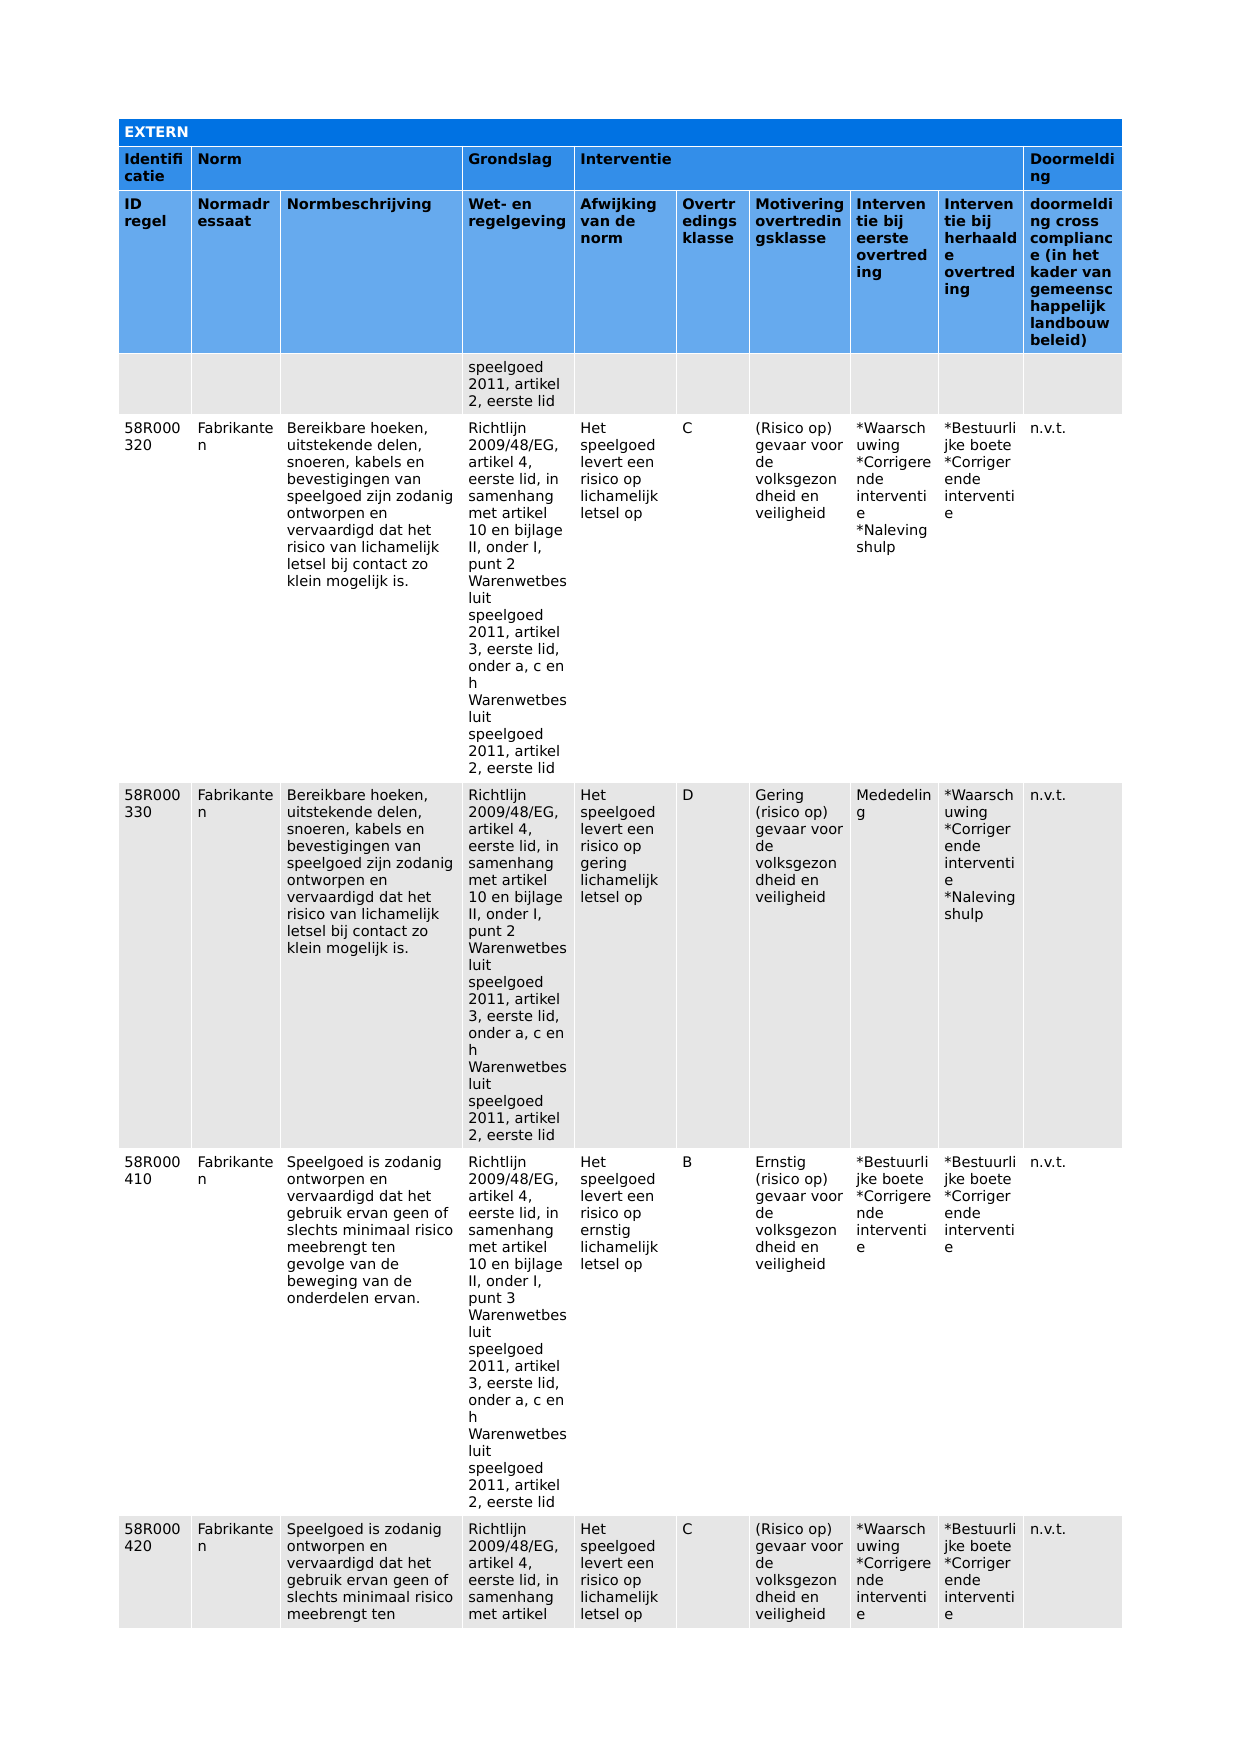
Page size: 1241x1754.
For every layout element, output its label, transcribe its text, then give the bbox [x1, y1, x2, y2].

table_cell 58R000320 [119, 416, 191, 781]
table_cell [851, 354, 938, 414]
table_cell *Bestuurlijke boete *Corrigerende interventie [939, 1516, 1023, 1628]
table_cell Doormelding [1024, 147, 1122, 190]
table_cell n.v.t. [1024, 1516, 1122, 1628]
table_cell 58R000420 [119, 1516, 191, 1628]
table_cell Motivering overtredingsklasse [750, 191, 850, 353]
table_cell Norm [192, 147, 462, 190]
table_cell Normadressaat [192, 191, 280, 353]
table_header EXTERN [119, 119, 1122, 146]
table_cell Interventie bij herhaalde overtreding [939, 191, 1023, 353]
table_cell Het speelgoed levert een risico op gering lichamelijk letsel op [575, 783, 676, 1148]
table_cell *Bestuurlijke boete *Corrigerende interventie [939, 1150, 1023, 1515]
table_cell [677, 354, 749, 414]
table_cell Richtlijn 2009/48/EG, artikel 4, eerste lid, in samenhang met artikel 10 en bijlage II, onder I, punt 2 Warenwetbesluit speelgoed 2011, artikel 3, eerste lid, onder a, c en h Warenwetbesluit speelgoed 2011, artikel 2, eerste lid [463, 416, 574, 781]
table_cell n.v.t. [1024, 783, 1122, 1148]
table_cell *Waarschuwing *Corrigerende interventie *Nalevingshulp [939, 783, 1023, 1148]
table_cell (Risico op) gevaar voor de volksgezondheid en veiligheid [750, 416, 850, 781]
table_cell 58R000330 [119, 783, 191, 1148]
table_cell Interventie bij eerste overtreding [851, 191, 938, 353]
table_cell Ernstig (risico op) gevaar voor de volksgezondheid en veiligheid [750, 1150, 850, 1515]
table_cell (Risico op) gevaar voor de volksgezondheid en veiligheid [750, 1516, 850, 1628]
table_cell *Waarschuwing *Corrigerende interventie [851, 1516, 938, 1628]
table_cell Het speelgoed levert een risico op lichamelijk letsel op [575, 1516, 676, 1628]
table_cell D [677, 783, 749, 1148]
table_cell [281, 354, 462, 414]
table_cell [119, 354, 191, 414]
table_cell Richtlijn 2009/48/EG, artikel 4, eerste lid, in samenhang met artikel 10 en bijlage II, onder I, punt 2 Warenwetbesluit speelgoed 2011, artikel 3, eerste lid, onder a, c en h Warenwetbesluit speelgoed 2011, artikel 2, eerste lid [463, 783, 574, 1148]
table_cell Speelgoed is zodanig ontworpen en vervaardigd dat het gebruik ervan geen of slechts minimaal risico meebrengt ten gevolge van de beweging van de onderdelen ervan. [281, 1150, 462, 1515]
table_cell Fabrikanten [192, 1516, 280, 1628]
table_cell Gering (risico op) gevaar voor de volksgezondheid en veiligheid [750, 783, 850, 1148]
table_cell [1024, 354, 1122, 414]
table_cell [939, 354, 1023, 414]
table_cell Het speelgoed levert een risico op ernstig lichamelijk letsel op [575, 1150, 676, 1515]
table_cell Grondslag [463, 147, 574, 190]
table_cell speelgoed 2011, artikel 2, eerste lid [463, 354, 574, 414]
table_cell Identificatie [119, 147, 191, 190]
table_cell Wet- en regelgeving [463, 191, 574, 353]
table_cell doormelding cross compliance (in het kader van gemeenschappelijk landbouwbeleid) [1024, 191, 1122, 353]
table_cell C [677, 416, 749, 781]
table_cell Overtredingsklasse [677, 191, 749, 353]
table_cell Het speelgoed levert een risico op lichamelijk letsel op [575, 416, 676, 781]
table_cell Bereikbare hoeken, uitstekende delen, snoeren, kabels en bevestigingen van speelgoed zijn zodanig ontworpen en vervaardigd dat het risico van lichamelijk letsel bij contact zo klein mogelijk is. [281, 416, 462, 781]
table_cell Richtlijn 2009/48/EG, artikel 4, eerste lid, in samenhang met artikel [463, 1516, 574, 1628]
table_cell ID regel [119, 191, 191, 353]
table_cell n.v.t. [1024, 416, 1122, 781]
table_cell Afwijking van de norm [575, 191, 676, 353]
table_cell Interventie [575, 147, 1023, 190]
table_cell Bereikbare hoeken, uitstekende delen, snoeren, kabels en bevestigingen van speelgoed zijn zodanig ontworpen en vervaardigd dat het risico van lichamelijk letsel bij contact zo klein mogelijk is. [281, 783, 462, 1148]
table_cell Speelgoed is zodanig ontworpen en vervaardigd dat het gebruik ervan geen of slechts minimaal risico meebrengt ten [281, 1516, 462, 1628]
table_cell [192, 354, 280, 414]
table_cell *Bestuurlijke boete *Corrigerende interventie [851, 1150, 938, 1515]
table_cell Mededeling [851, 783, 938, 1148]
table_cell [575, 354, 676, 414]
table_cell B [677, 1150, 749, 1515]
table_cell *Bestuurlijke boete *Corrigerende interventie [939, 416, 1023, 781]
table_cell C [677, 1516, 749, 1628]
table_cell Fabrikanten [192, 416, 280, 781]
table_cell n.v.t. [1024, 1150, 1122, 1515]
table_cell Normbeschrijving [281, 191, 462, 353]
table_cell 58R000410 [119, 1150, 191, 1515]
table_cell Fabrikanten [192, 783, 280, 1148]
table_cell Fabrikanten [192, 1150, 280, 1515]
table_cell [750, 354, 850, 414]
table_cell *Waarschuwing *Corrigerende interventie *Nalevingshulp [851, 416, 938, 781]
table_cell Richtlijn 2009/48/EG, artikel 4, eerste lid, in samenhang met artikel 10 en bijlage II, onder I, punt 3 Warenwetbesluit speelgoed 2011, artikel 3, eerste lid, onder a, c en h Warenwetbesluit speelgoed 2011, artikel 2, eerste lid [463, 1150, 574, 1515]
